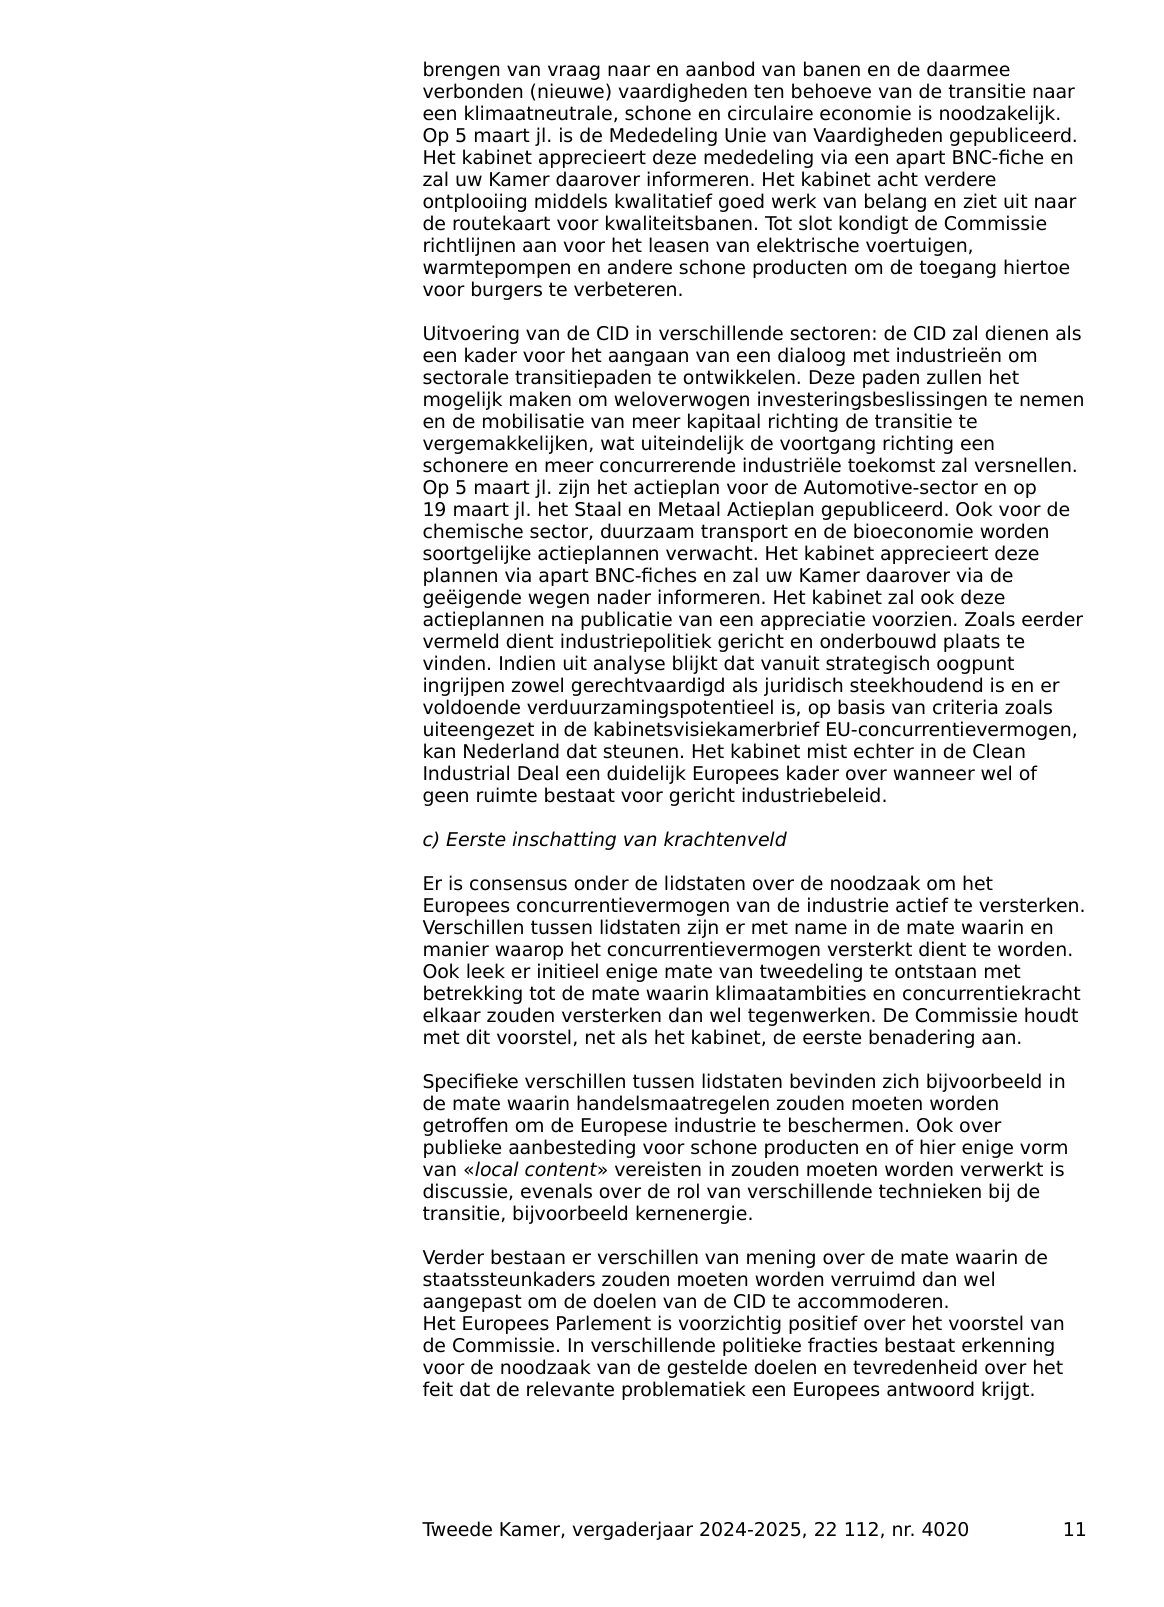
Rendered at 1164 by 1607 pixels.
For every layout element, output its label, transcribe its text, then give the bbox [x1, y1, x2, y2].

text Specifieke verschillen tussen lidstaten bevinden zich bijvoorbeeld in de mate waarin handelsmaatregelen zouden moeten worden getroffen om de Europese industrie te beschermen. Ook over publieke aanbesteding voor schone producten en of hier enige vorm van «local content» vereisten in zouden moeten worden verwerkt is discussie, evenals over de rol van verschillende technieken bij de transitie, bijvoorbeeld kernenergie. [422, 1071, 1087, 1225]
text Het Europees Parlement is voorzichtig positief over het voorstel van de Commissie. In verschillende politieke fracties bestaat erkenning voor de noodzaak van de gestelde doelen en tevredenheid over het feit dat de relevante problematiek een Europees antwoord krijgt. [422, 1313, 1087, 1401]
subtitle c) Eerste inschatting van krachtenveld [422, 829, 1087, 851]
text Uitvoering van de CID in verschillende sectoren: de CID zal dienen als een kader voor het aangaan van een dialoog met industrieën om sectorale transitiepaden te ontwikkelen. Deze paden zullen het mogelijk maken om weloverwogen investeringsbeslissingen te nemen en de mobilisatie van meer kapitaal richting de transitie te vergemakkelijken, wat uiteindelijk de voortgang richting een schonere en meer concurrerende industriële toekomst zal versnellen. Op 5 maart jl. zijn het actieplan voor de Automotive-sector en op 19 maart jl. het Staal en Metaal Actieplan gepubliceerd. Ook voor de chemische sector, duurzaam transport en de bioeconomie worden soortgelijke actieplannen verwacht. Het kabinet apprecieert deze plannen via apart BNC-fiches en zal uw Kamer daarover via de geëigende wegen nader informeren. Het kabinet zal ook deze actieplannen na publicatie van een appreciatie voorzien. Zoals eerder vermeld dient industriepolitiek gericht en onderbouwd plaats te vinden. Indien uit analyse blijkt dat vanuit strategisch oogpunt ingrijpen zowel gerechtvaardigd als juridisch steekhoudend is en er voldoende verduurzamingspotentieel is, op basis van criteria zoals uiteengezet in de kabinetsvisiekamerbrief EU-concurrentievermogen, kan Nederland dat steunen. Het kabinet mist echter in de Clean Industrial Deal een duidelijk Europees kader over wanneer wel of geen ruimte bestaat voor gericht industriebeleid. [422, 323, 1087, 807]
text Er is consensus onder de lidstaten over de noodzaak om het Europees concurrentievermogen van de industrie actief te versterken. Verschillen tussen lidstaten zijn er met name in de mate waarin en manier waarop het concurrentievermogen versterkt dient te worden. Ook leek er initieel enige mate van tweedeling te ontstaan met betrekking tot de mate waarin klimaatambities en concurrentiekracht elkaar zouden versterken dan wel tegenwerken. De Commissie houdt met dit voorstel, net als het kabinet, de eerste benadering aan. [422, 873, 1087, 1049]
text Verder bestaan er verschillen van mening over de mate waarin de staatssteunkaders zouden moeten worden verruimd dan wel aangepast om de doelen van de CID te accommoderen. [422, 1247, 1087, 1313]
text brengen van vraag naar en aanbod van banen en de daarmee verbonden (nieuwe) vaardigheden ten behoeve van de transitie naar een klimaatneutrale, schone en circulaire economie is noodzakelijk. Op 5 maart jl. is de Mededeling Unie van Vaardigheden gepubliceerd. Het kabinet apprecieert deze mededeling via een apart BNC-fiche en zal uw Kamer daarover informeren. Het kabinet acht verdere ontplooiing middels kwalitatief goed werk van belang en ziet uit naar de routekaart voor kwaliteitsbanen. Tot slot kondigt de Commissie richtlijnen aan voor het leasen van elektrische voertuigen, warmtepompen en andere schone producten om de toegang hiertoe voor burgers te verbeteren. [422, 59, 1087, 301]
